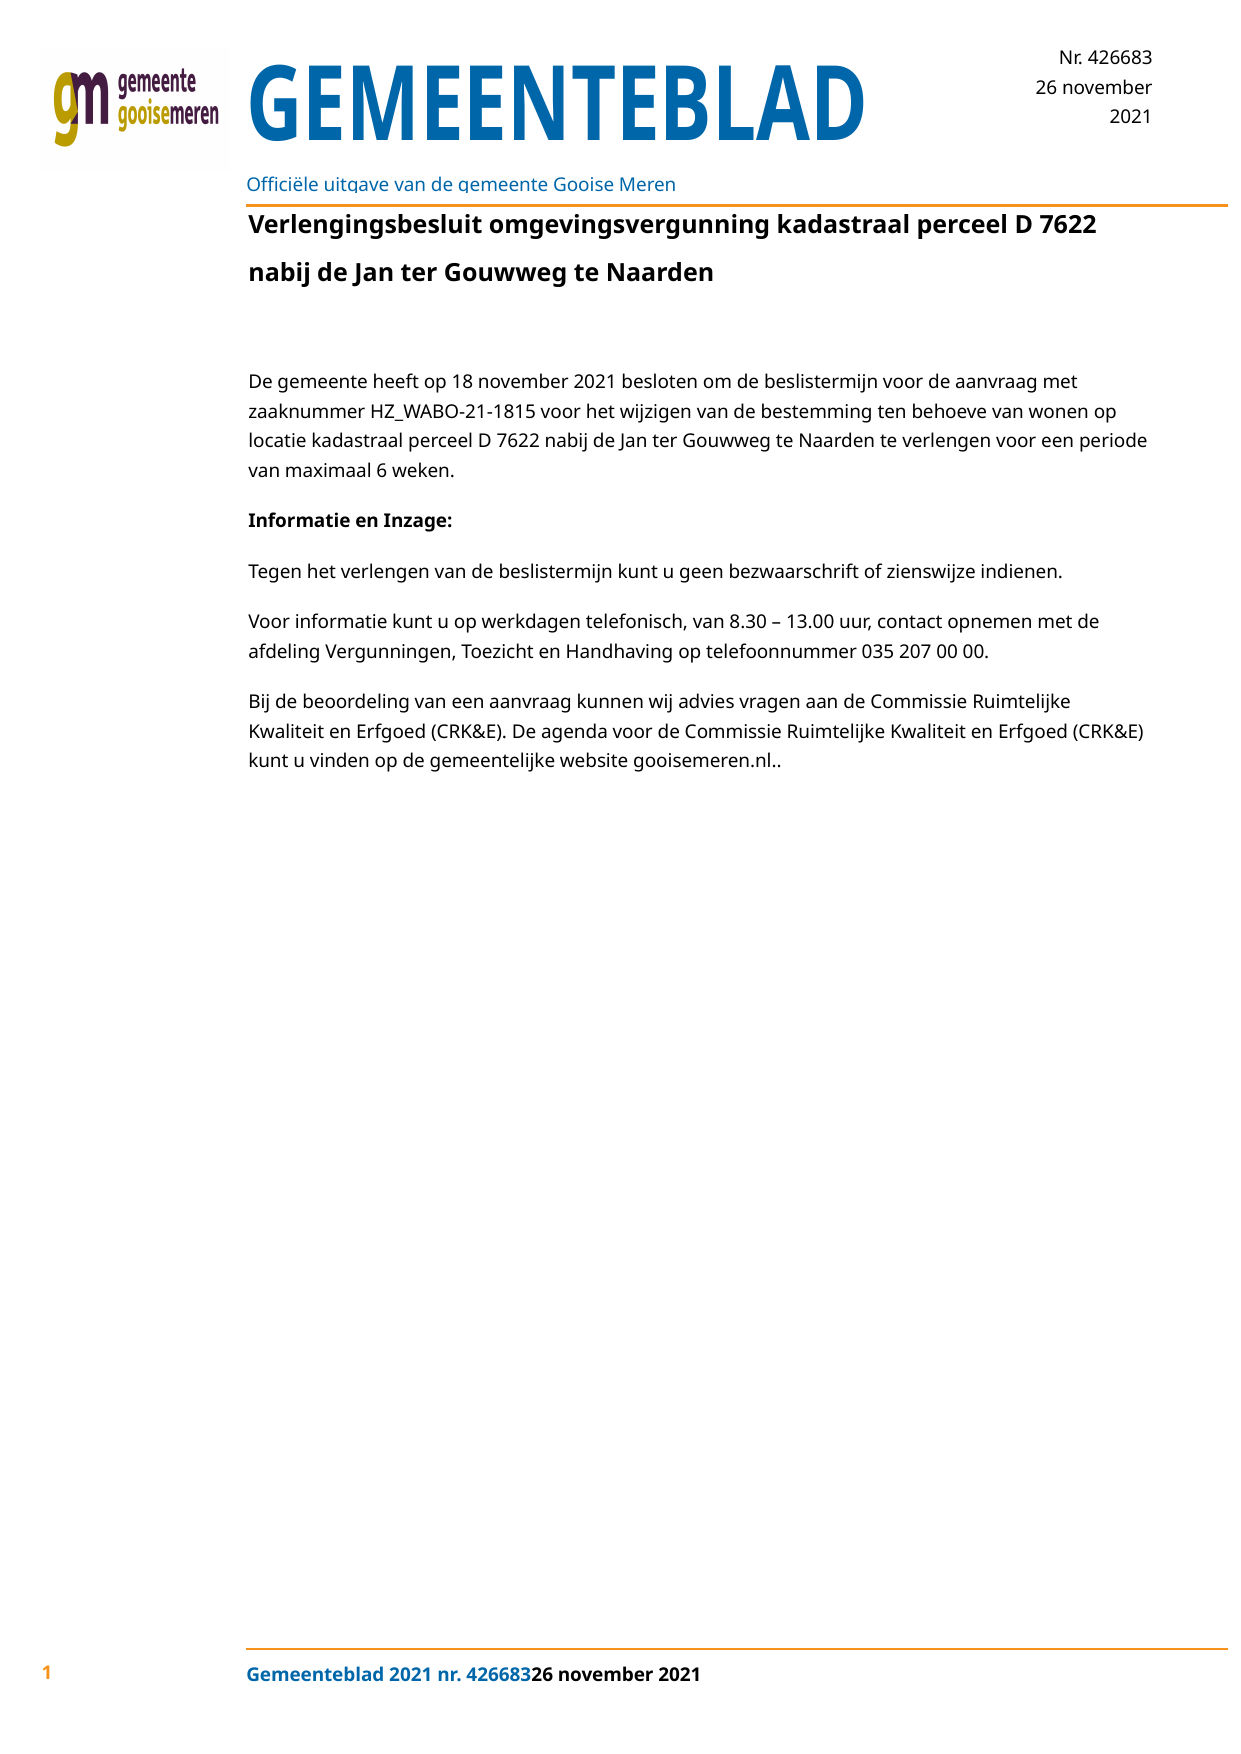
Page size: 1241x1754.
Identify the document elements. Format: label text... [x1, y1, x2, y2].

text Informatie en Inzage: [248, 507, 1152, 533]
text Voor informatie kunt u op werkdagen telefonisch, van 8.30 – 13.00 uur, contact opnemen met de afdeling Vergunningen, Toezicht en Handhaving op telefoonnummer 035 207 00 00. [248, 608, 1152, 664]
text De gemeente heeft op 18 november 2021 besloten om de beslistermijn voor de aanvraag met zaaknummer HZ_WABO-21-1815 voor het wijzigen van de bestemming ten behoeve van wonen op locatie kadastraal perceel D 7622 nabij de Jan ter Gouwweg te Naarden te verlengen voor een periode van maximaal 6 weken. [248, 368, 1152, 483]
text Tegen het verlengen van de beslistermijn kunt u geen bezwaarschrift of zienswijze indienen. [248, 558, 1152, 584]
text Verlengingsbesluit omgevingsvergunning kadastraal perceel D 7622 nabij de Jan ter Gouwweg te Naarden [248, 207, 1152, 288]
text Bij de beoordeling van een aanvraag kunnen wij advies vragen aan de Commissie Ruimtelijke Kwaliteit en Erfgoed (CRK&E). De agenda voor de Commissie Ruimtelijke Kwaliteit en Erfgoed (CRK&E) kunt u vinden op de gemeentelijke website gooisemeren.nl.. [248, 688, 1152, 773]
picture [41, 47, 231, 172]
